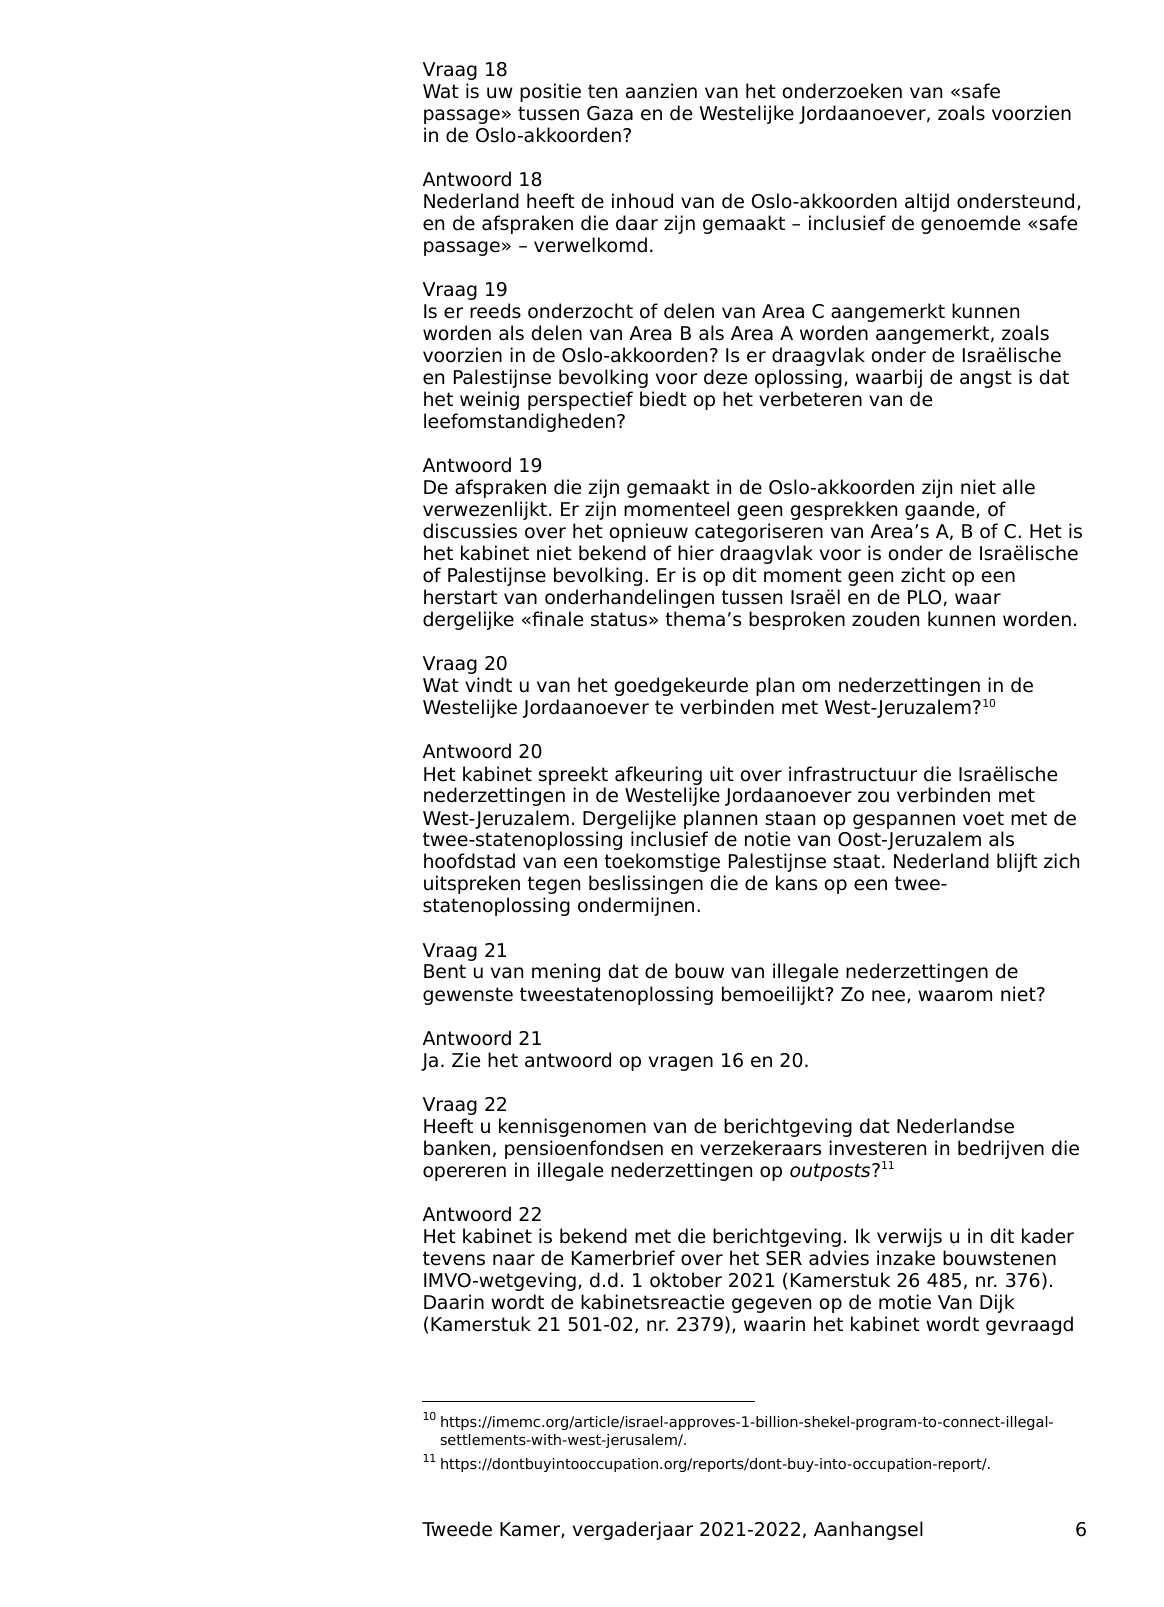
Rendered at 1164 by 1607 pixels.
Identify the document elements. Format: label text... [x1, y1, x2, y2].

text https://dontbuyintooccupation.org/reports/dont-buy-into-occupation-report/. [422, 1452, 1087, 1474]
text Ja. Zie het antwoord op vragen 16 en 20. [422, 1049, 1087, 1072]
text Het kabinet spreekt afkeuring uit over infrastructuur die Israëlische nederzettingen in de Westelijke Jordaanoever zou verbinden met West-Jeruzalem. Dergelijke plannen staan op gespannen voet met de twee-statenoplossing inclusief de notie van Oost-Jeruzalem als hoofdstad van een toekomstige Palestijnse staat. Nederland blijft zich uitspreken tegen beslissingen die de kans op een twee-statenoplossing ondermijnen. [422, 763, 1087, 917]
text Bent u van mening dat de bouw van illegale nederzettingen de gewenste tweestatenoplossing bemoeilijkt? Zo nee, waarom niet? [422, 961, 1087, 1005]
text Vraag 20 [422, 653, 1087, 675]
text Wat vindt u van het goedgekeurde plan om nederzettingen in de Westelijke Jordaanoever te verbinden met West-Jeruzalem? [422, 675, 1087, 719]
text De afspraken die zijn gemaakt in de Oslo-akkoorden zijn niet alle verwezenlijkt. Er zijn momenteel geen gesprekken gaande, of discussies over het opnieuw categoriseren van Area’s A, B of C. Het is het kabinet niet bekend of hier draagvlak voor is onder de Israëlische of Palestijnse bevolking. Er is op dit moment geen zicht op een herstart van onderhandelingen tussen Israël en de PLO, waar dergelijke «finale status» thema’s besproken zouden kunnen worden. [422, 477, 1087, 631]
text Het kabinet is bekend met die berichtgeving. Ik verwijs u in dit kader tevens naar de Kamerbrief over het SER advies inzake bouwstenen IMVO-wetgeving, d.d. 1 oktober 2021 (Kamerstuk 26 485, nr. 376). Daarin wordt de kabinetsreactie gegeven op de motie Van Dijk (Kamerstuk 21 501-02, nr. 2379), waarin het kabinet wordt gevraagd [422, 1226, 1087, 1336]
text Antwoord 18 [422, 169, 1087, 191]
text Vraag 19 [422, 279, 1087, 301]
text Nederland heeft de inhoud van de Oslo-akkoorden altijd ondersteund, en de afspraken die daar zijn gemaakt – inclusief de genoemde «safe passage» – verwelkomd. [422, 191, 1087, 257]
text Vraag 18 [422, 59, 1087, 81]
text https://imemc.org/article/israel-approves-1-billion-shekel-program-to-connect-illegal-settlements-with-west-jerusalem/. [422, 1410, 1087, 1449]
text Antwoord 22 [422, 1204, 1087, 1226]
text Heeft u kennisgenomen van de berichtgeving dat Nederlandse banken, pensioenfondsen en verzekeraars investeren in bedrijven die opereren in illegale nederzettingen op outposts? [422, 1116, 1087, 1182]
text Is er reeds onderzocht of delen van Area C aangemerkt kunnen worden als delen van Area B als Area A worden aangemerkt, zoals voorzien in de Oslo-akkoorden? Is er draagvlak onder de Israëlische en Palestijnse bevolking voor deze oplossing, waarbij de angst is dat het weinig perspectief biedt op het verbeteren van de leefomstandigheden? [422, 301, 1087, 433]
text Antwoord 21 [422, 1028, 1087, 1049]
text Vraag 22 [422, 1094, 1087, 1116]
text Vraag 21 [422, 939, 1087, 961]
text Antwoord 19 [422, 455, 1087, 477]
text Wat is uw positie ten aanzien van het onderzoeken van «safe passage» tussen Gaza en de Westelijke Jordaanoever, zoals voorzien in de Oslo-akkoorden? [422, 81, 1087, 147]
text Antwoord 20 [422, 741, 1087, 763]
